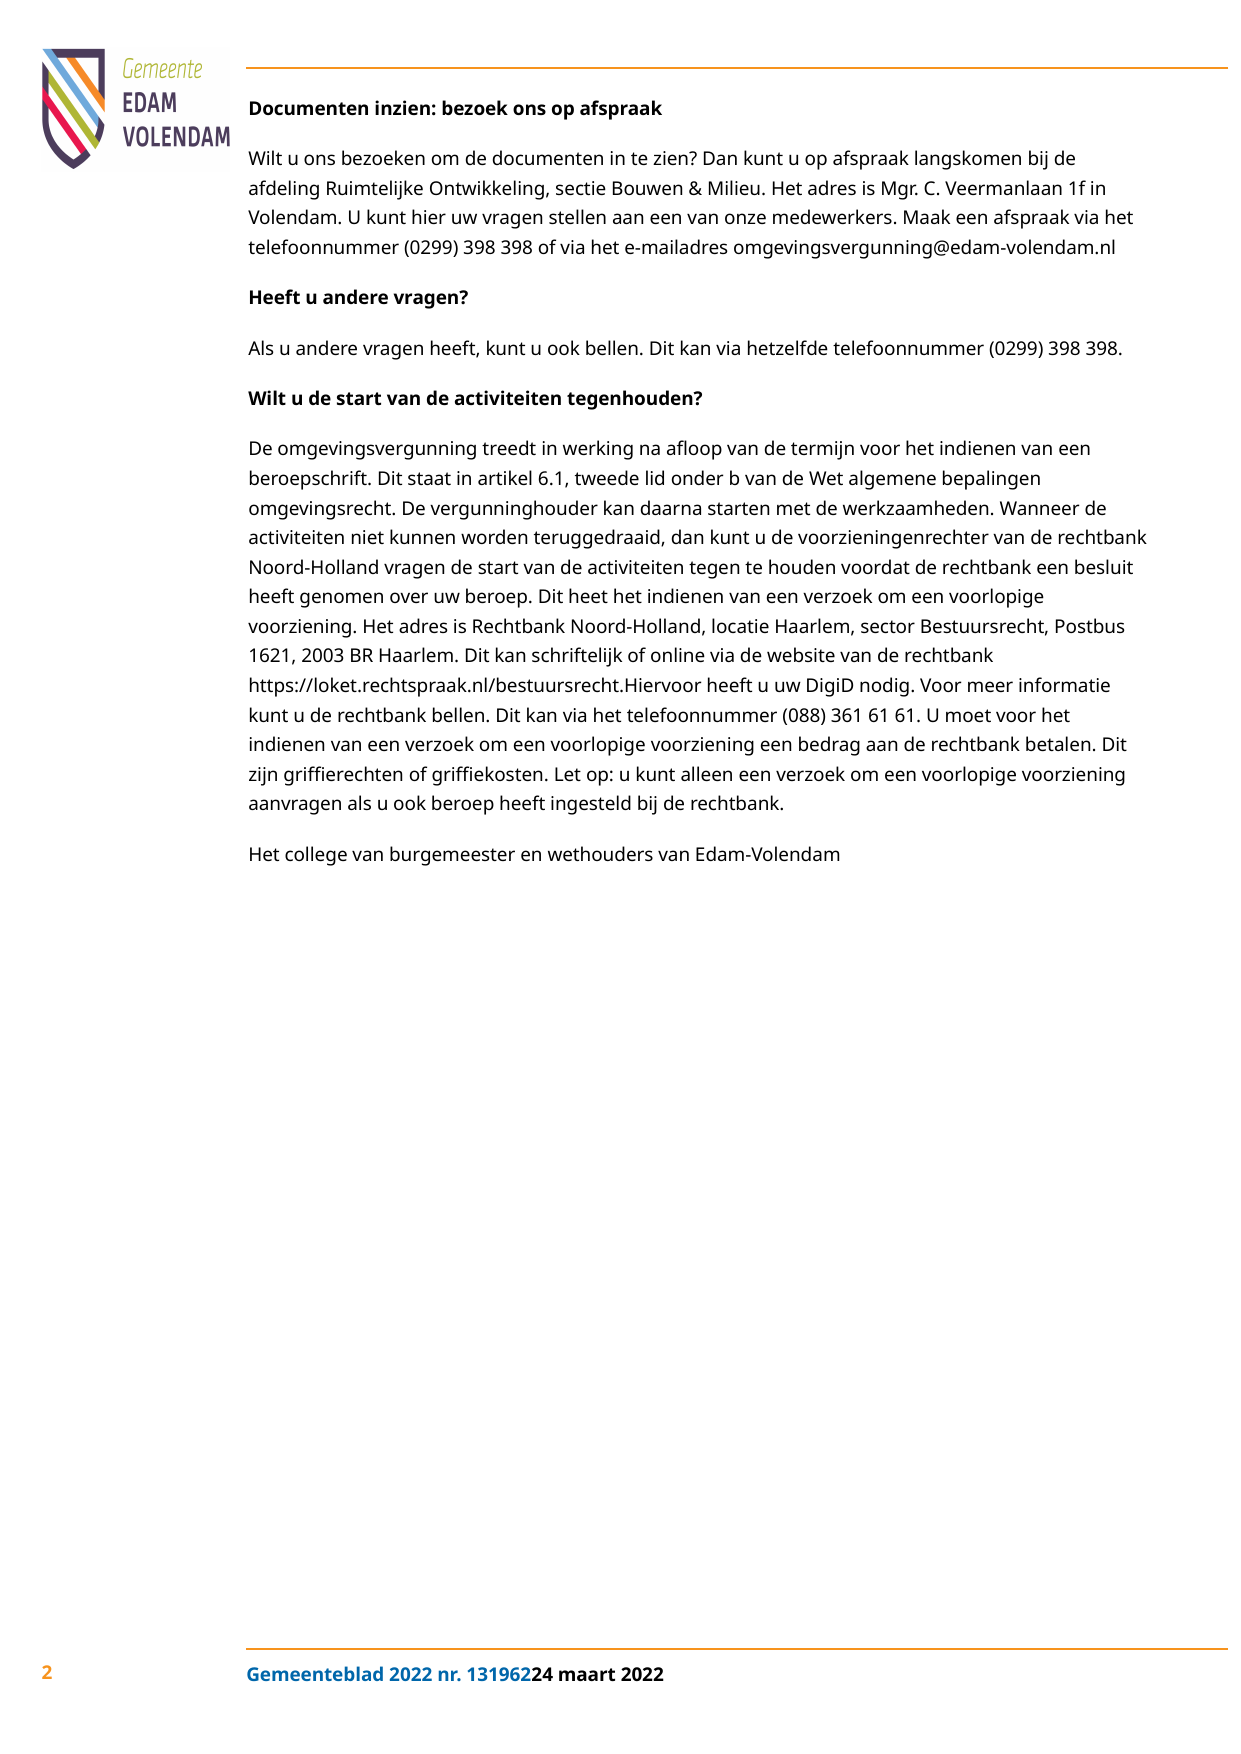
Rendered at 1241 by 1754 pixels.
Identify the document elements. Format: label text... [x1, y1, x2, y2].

text Wilt u ons bezoeken om de documenten in te zien? Dan kunt u op afspraak langskomen bij de afdeling Ruimtelijke Ontwikkeling, sectie Bouwen & Milieu. Het adres is Mgr. C. Veermanlaan 1f in Volendam. U kunt hier uw vragen stellen aan een van onze medewerkers. Maak een afspraak via het telefoonnummer (0299) 398 398 of via het e-mailadres omgevingsvergunning@edam-volendam.nl [248, 145, 1152, 260]
picture [41, 47, 231, 172]
text Documenten inzien: bezoek ons op afspraak [248, 95, 1152, 121]
text Het college van burgemeester en wethouders van Edam-Volendam [248, 841, 1152, 867]
text De omgevingsvergunning treedt in werking na afloop van de termijn voor het indienen van een beroepschrift. Dit staat in artikel 6.1, tweede lid onder b van de Wet algemene bepalingen omgevingsrecht. De vergunninghouder kan daarna starten met de werkzaamheden. Wanneer de activiteiten niet kunnen worden teruggedraaid, dan kunt u de voorzieningenrechter van de rechtbank Noord-Holland vragen de start van de activiteiten tegen te houden voordat de rechtbank een besluit heeft genomen over uw beroep. Dit heet het indienen van een verzoek om een voorlopige voorziening. Het adres is Rechtbank Noord-Holland, locatie Haarlem, sector Bestuursrecht, Postbus 1621, 2003 BR Haarlem. Dit kan schriftelijk of online via de website van de rechtbank https://loket.rechtspraak.nl/bestuursrecht.Hiervoor heeft u uw DigiD nodig. Voor meer informatie kunt u de rechtbank bellen. Dit kan via het telefoonnummer (088) 361 61 61. U moet voor het indienen van een verzoek om een voorlopige voorziening een bedrag aan de rechtbank betalen. Dit zijn griffierechten of griffiekosten. Let op: u kunt alleen een verzoek om een voorlopige voorziening aanvragen als u ook beroep heeft ingesteld bij de rechtbank. [248, 436, 1152, 816]
text Heeft u andere vragen? [248, 284, 1152, 310]
text Als u andere vragen heeft, kunt u ook bellen. Dit kan via hetzelfde telefoonnummer (0299) 398 398. [248, 335, 1152, 361]
text Wilt u de start van de activiteiten tegenhouden? [248, 385, 1152, 411]
